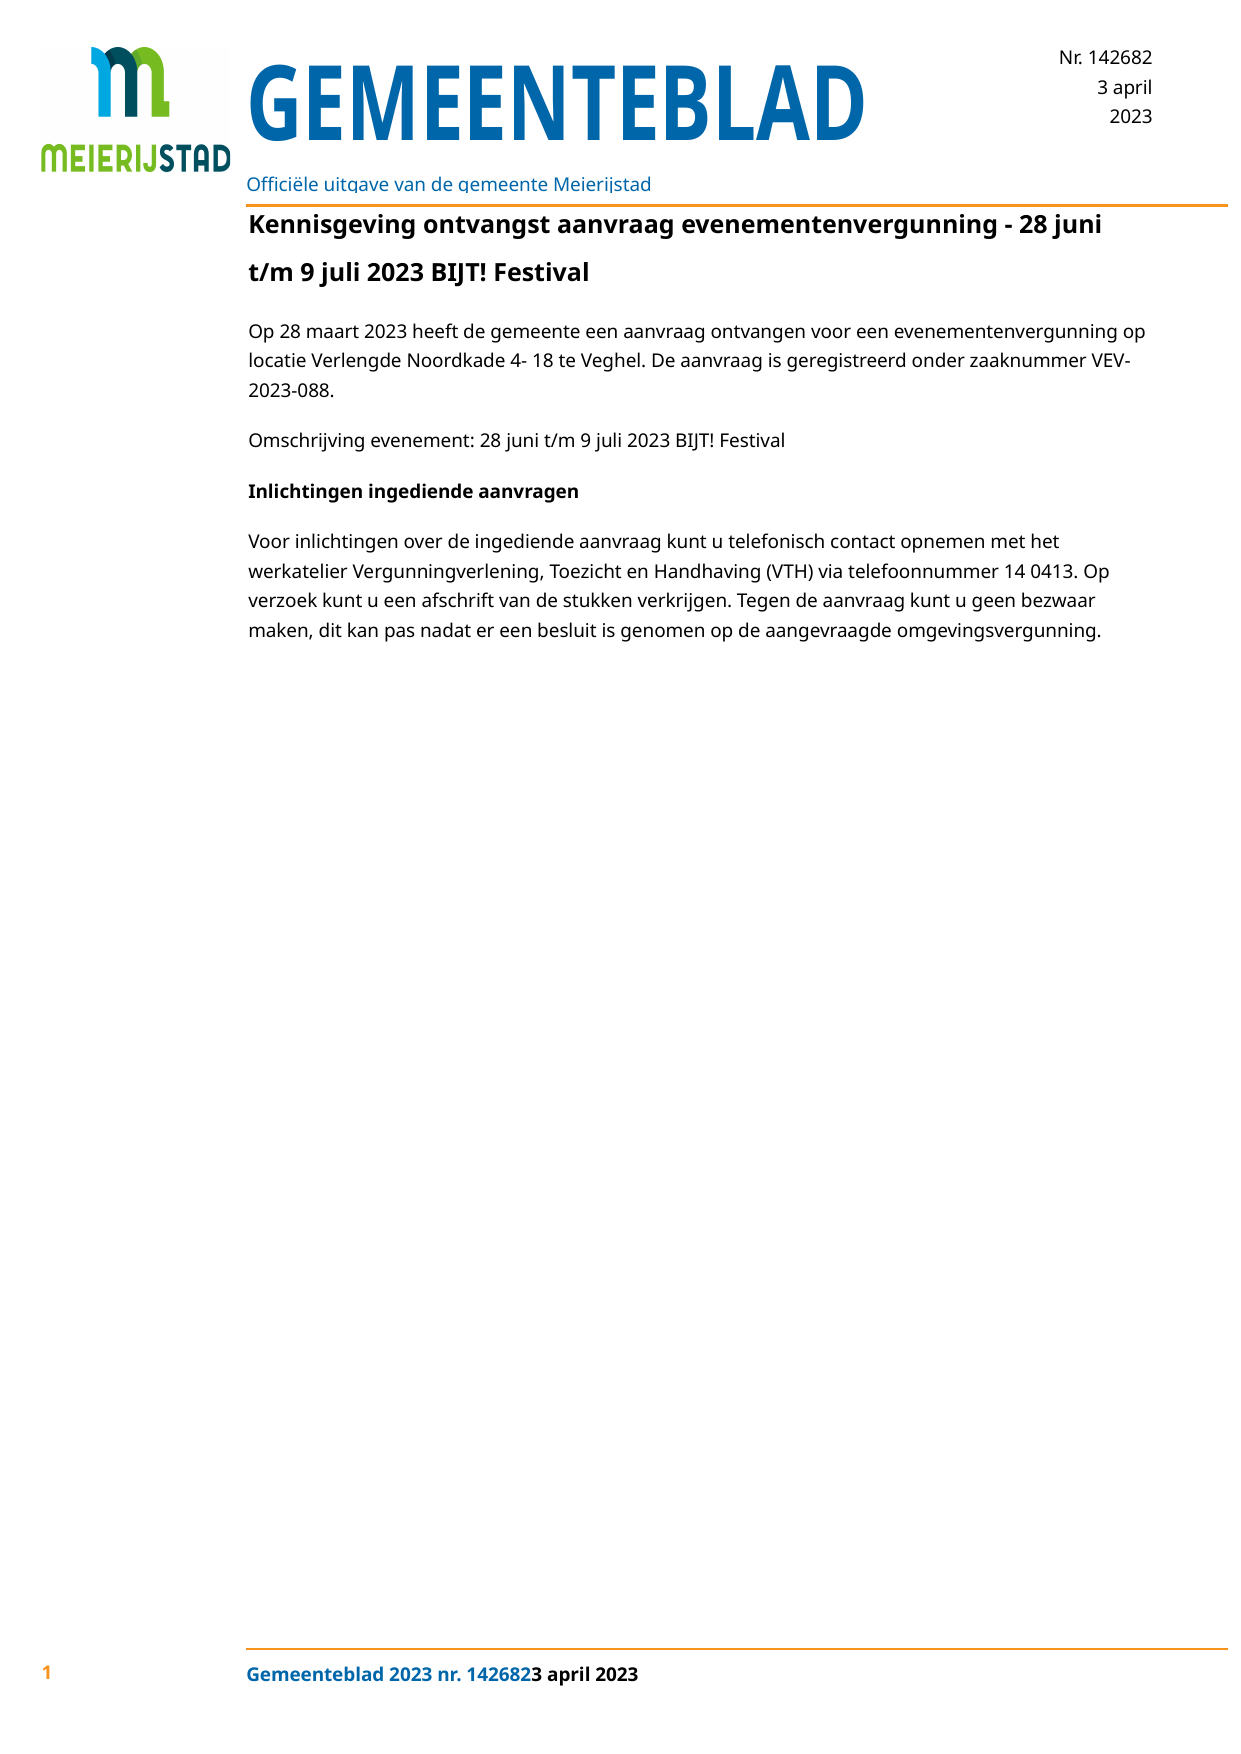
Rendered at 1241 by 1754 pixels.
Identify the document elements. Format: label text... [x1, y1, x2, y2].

text Inlichtingen ingediende aanvragen [248, 478, 1152, 504]
text Voor inlichtingen over de ingediende aanvraag kunt u telefonisch contact opnemen met het werkatelier Vergunningverlening, Toezicht en Handhaving (VTH) via telefoonnummer 14 0413. Op verzoek kunt u een afschrift van de stukken verkrijgen. Tegen de aanvraag kunt u geen bezwaar maken, dit kan pas nadat er een besluit is genomen op de aangevraagde omgevingsvergunning. [248, 528, 1152, 643]
text Kennisgeving ontvangst aanvraag evenementenvergunning - 28 juni t/m 9 juli 2023 BIJT! Festival [248, 207, 1152, 288]
text Op 28 maart 2023 heeft de gemeente een aanvraag ontvangen voor een evenementenvergunning op locatie Verlengde Noordkade 4- 18 te Veghel. De aanvraag is geregistreerd onder zaaknummer VEV-2023-088. [248, 318, 1152, 403]
text Omschrijving evenement: 28 juni t/m 9 juli 2023 BIJT! Festival [248, 427, 1152, 453]
picture [41, 47, 231, 172]
